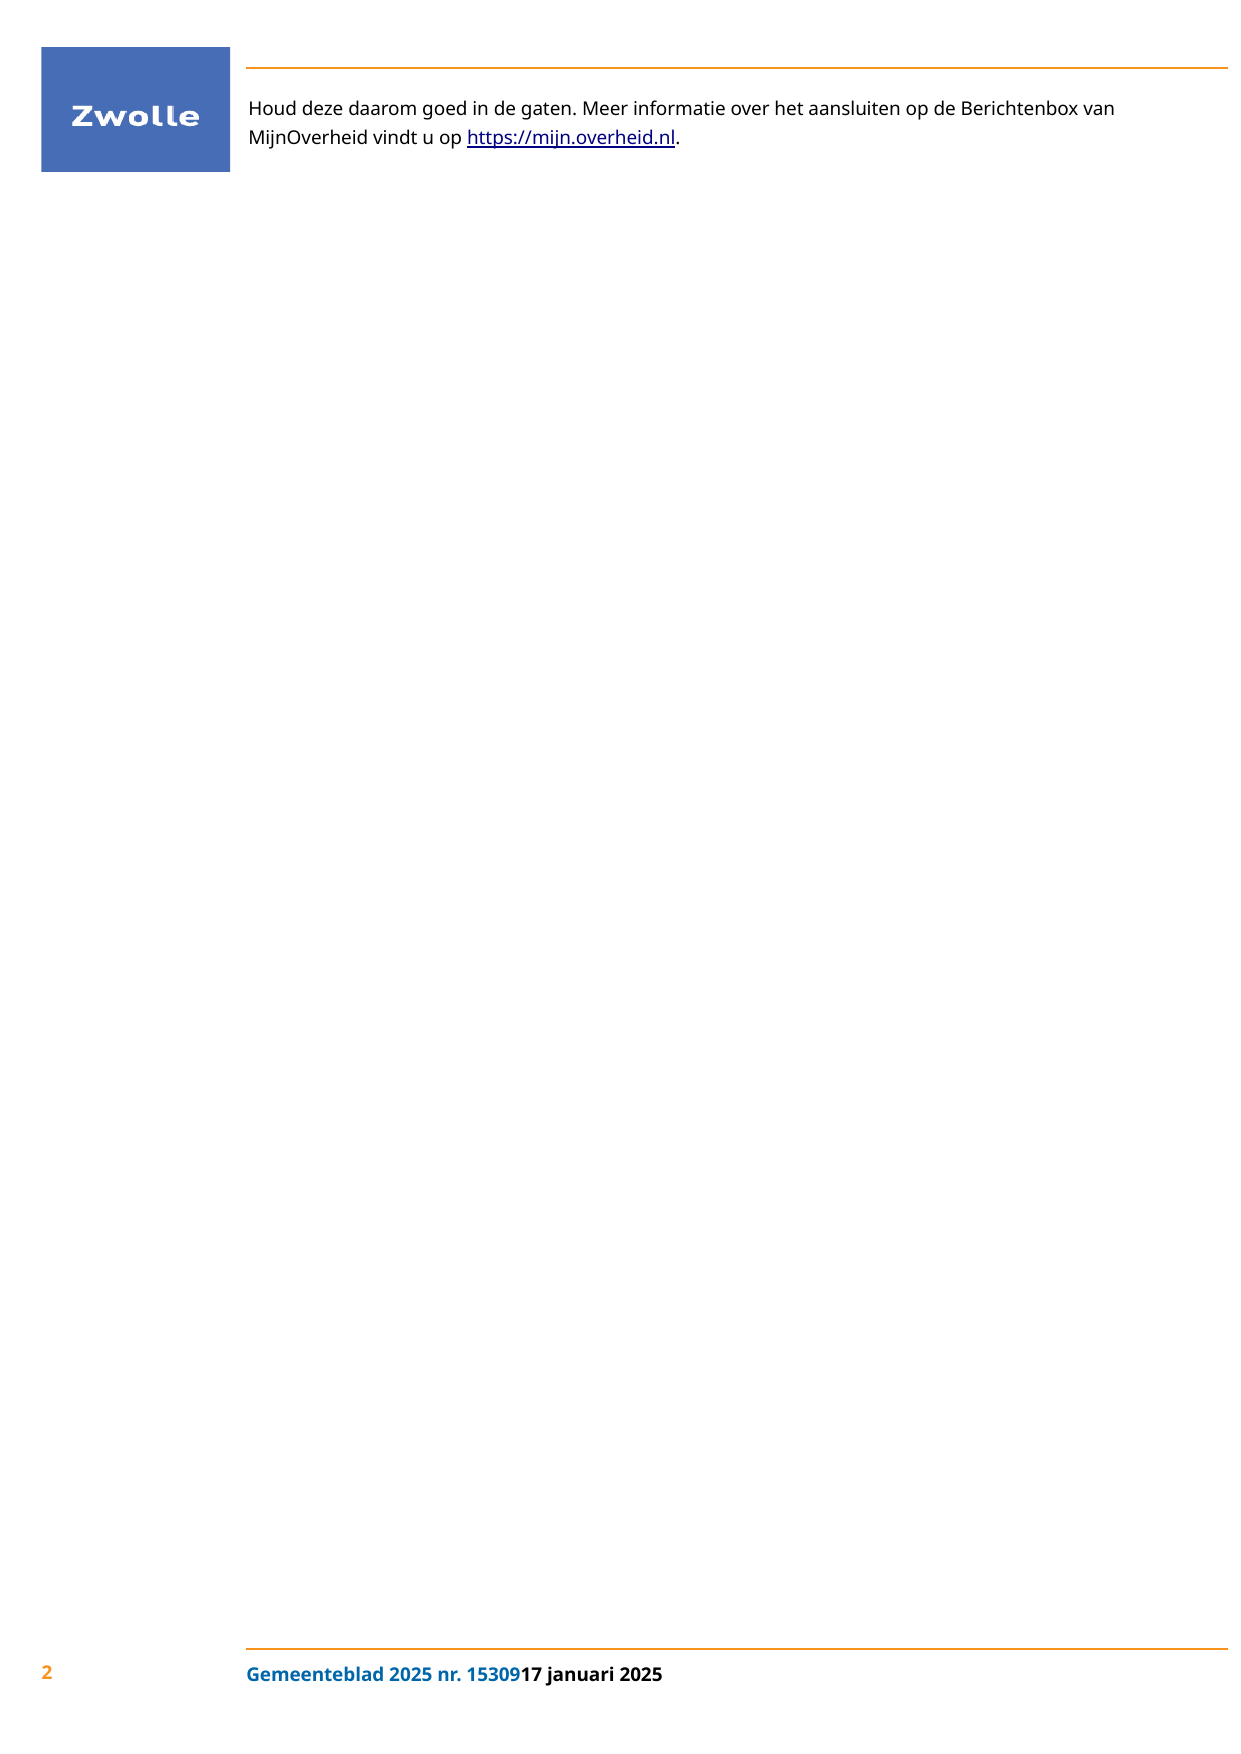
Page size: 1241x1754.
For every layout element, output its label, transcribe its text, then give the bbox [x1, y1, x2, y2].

text Houd deze daarom goed in de gaten. Meer informatie over het aansluiten op de Berichtenbox van MijnOverheid vindt u op https://mijn.overheid.nl. [248, 95, 1152, 150]
picture [41, 47, 231, 172]
